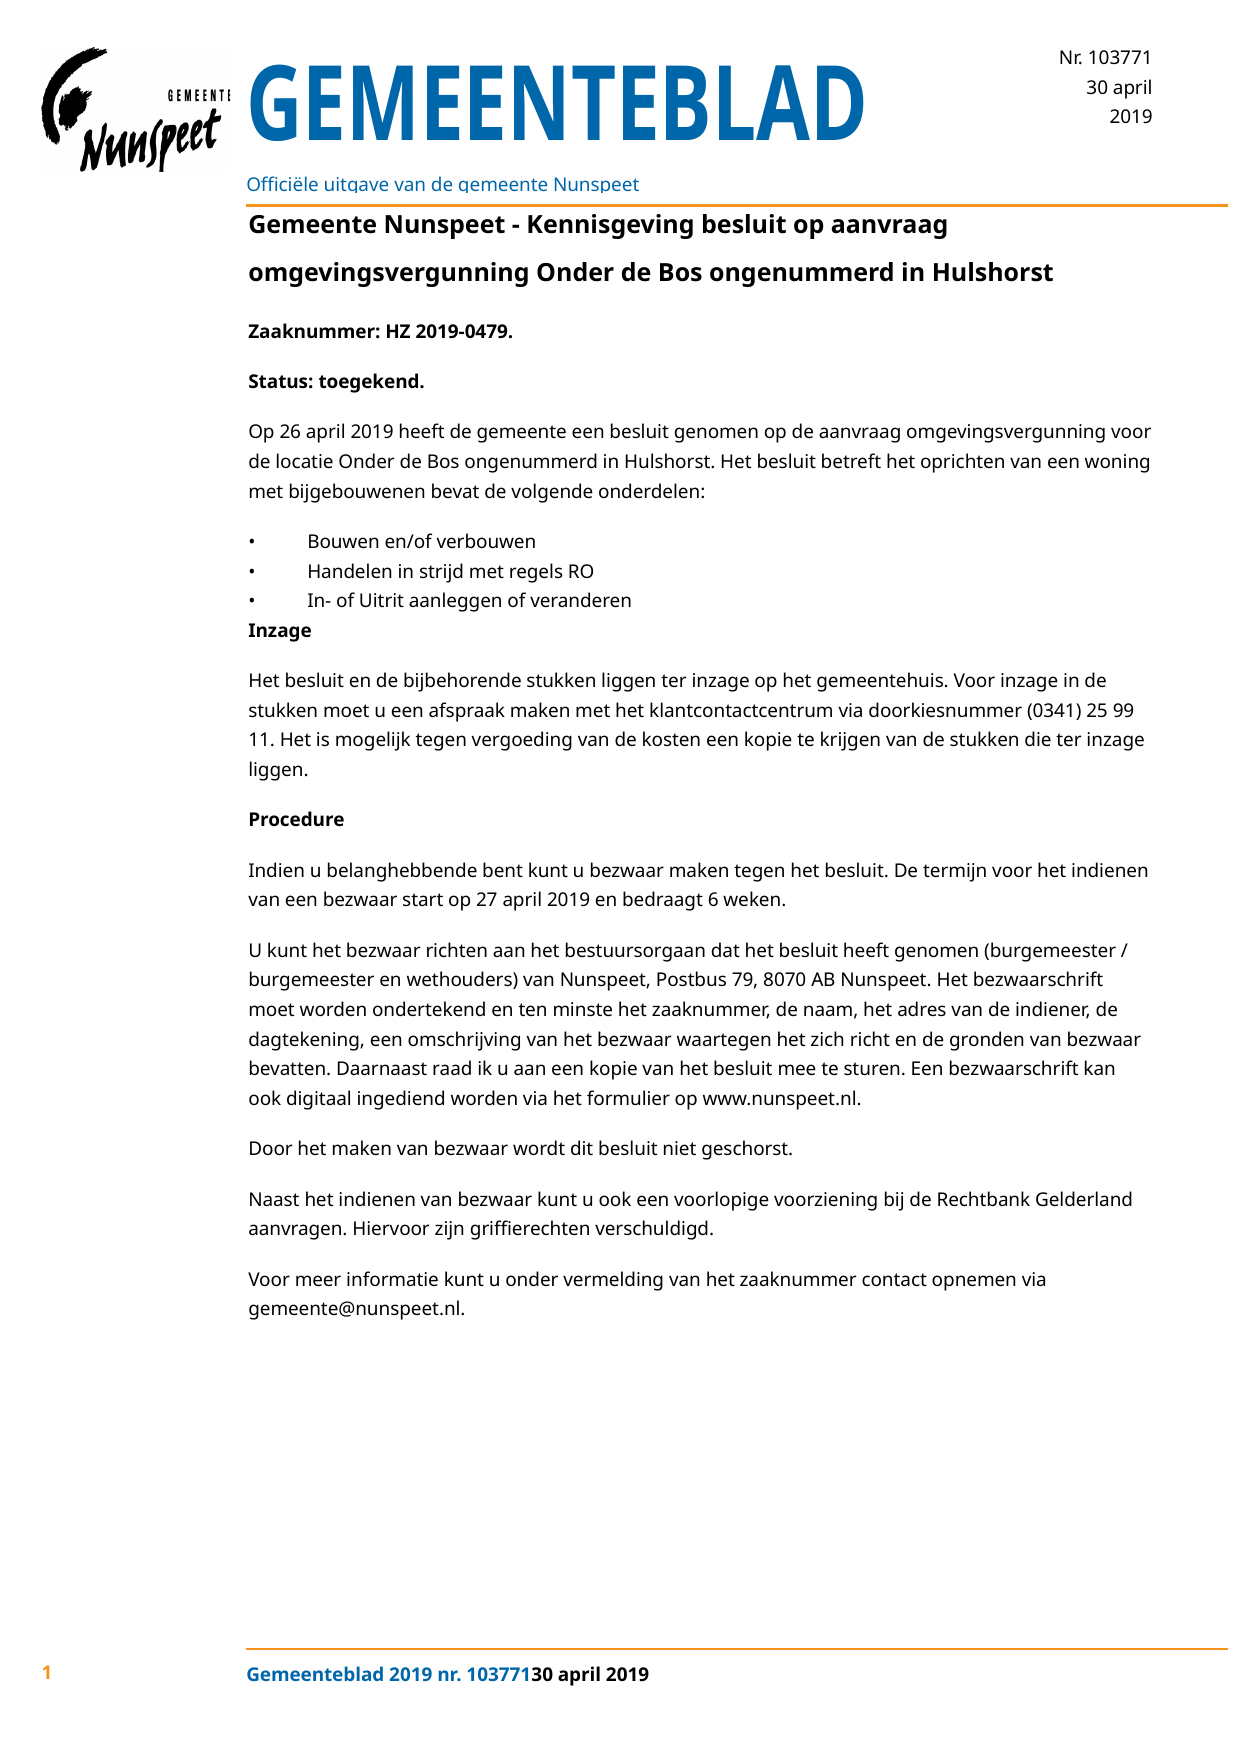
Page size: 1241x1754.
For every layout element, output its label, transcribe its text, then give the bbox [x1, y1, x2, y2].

text Naast het indienen van bezwaar kunt u ook een voorlopige voorziening bij de Rechtbank Gelderland aanvragen. Hiervoor zijn griffierechten verschuldigd. [248, 1186, 1152, 1241]
list In- of Uitrit aanleggen of veranderen [248, 587, 1152, 613]
text Het besluit en de bijbehorende stukken liggen ter inzage op het gemeentehuis. Voor inzage in de stukken moet u een afspraak maken met het klantcontactcentrum via doorkiesnummer (0341) 25 99 11. Het is mogelijk tegen vergoeding van de kosten een kopie te krijgen van de stukken die ter inzage liggen. [248, 667, 1152, 782]
text Status: toegekend. [248, 368, 1152, 394]
text Zaaknummer: HZ 2019-0479. [248, 318, 1152, 344]
text U kunt het bezwaar richten aan het bestuursorgaan dat het besluit heeft genomen (burgemeester / burgemeester en wethouders) van Nunspeet, Postbus 79, 8070 AB Nunspeet. Het bezwaarschrift moet worden ondertekend en ten minste het zaaknummer, de naam, het adres van de indiener, de dagtekening, een omschrijving van het bezwaar waartegen het zich richt en de gronden van bezwaar bevatten. Daarnaast raad ik u aan een kopie van het besluit mee te sturen. Een bezwaarschrift kan ook digitaal ingediend worden via het formulier op www.nunspeet.nl. [248, 937, 1152, 1111]
text Inzage [248, 617, 1152, 643]
picture [41, 47, 231, 172]
text Door het maken van bezwaar wordt dit besluit niet geschorst. [248, 1135, 1152, 1161]
text Voor meer informatie kunt u onder vermelding van het zaaknummer contact opnemen via gemeente@nunspeet.nl. [248, 1266, 1152, 1321]
text Op 26 april 2019 heeft de gemeente een besluit genomen op de aanvraag omgevingsvergunning voor de locatie Onder de Bos ongenummerd in Hulshorst. Het besluit betreft het oprichten van een woning met bijgebouwenen bevat de volgende onderdelen: [248, 419, 1152, 504]
text Indien u belanghebbende bent kunt u bezwaar maken tegen het besluit. De termijn voor het indienen van een bezwaar start op 27 april 2019 en bedraagt 6 weken. [248, 857, 1152, 912]
list Bouwen en/of verbouwen [248, 528, 1152, 554]
list Handelen in strijd met regels RO [248, 558, 1152, 584]
text Gemeente Nunspeet - Kennisgeving besluit op aanvraag omgevingsvergunning Onder de Bos ongenummerd in Hulshorst [248, 207, 1152, 288]
text Procedure [248, 807, 1152, 832]
